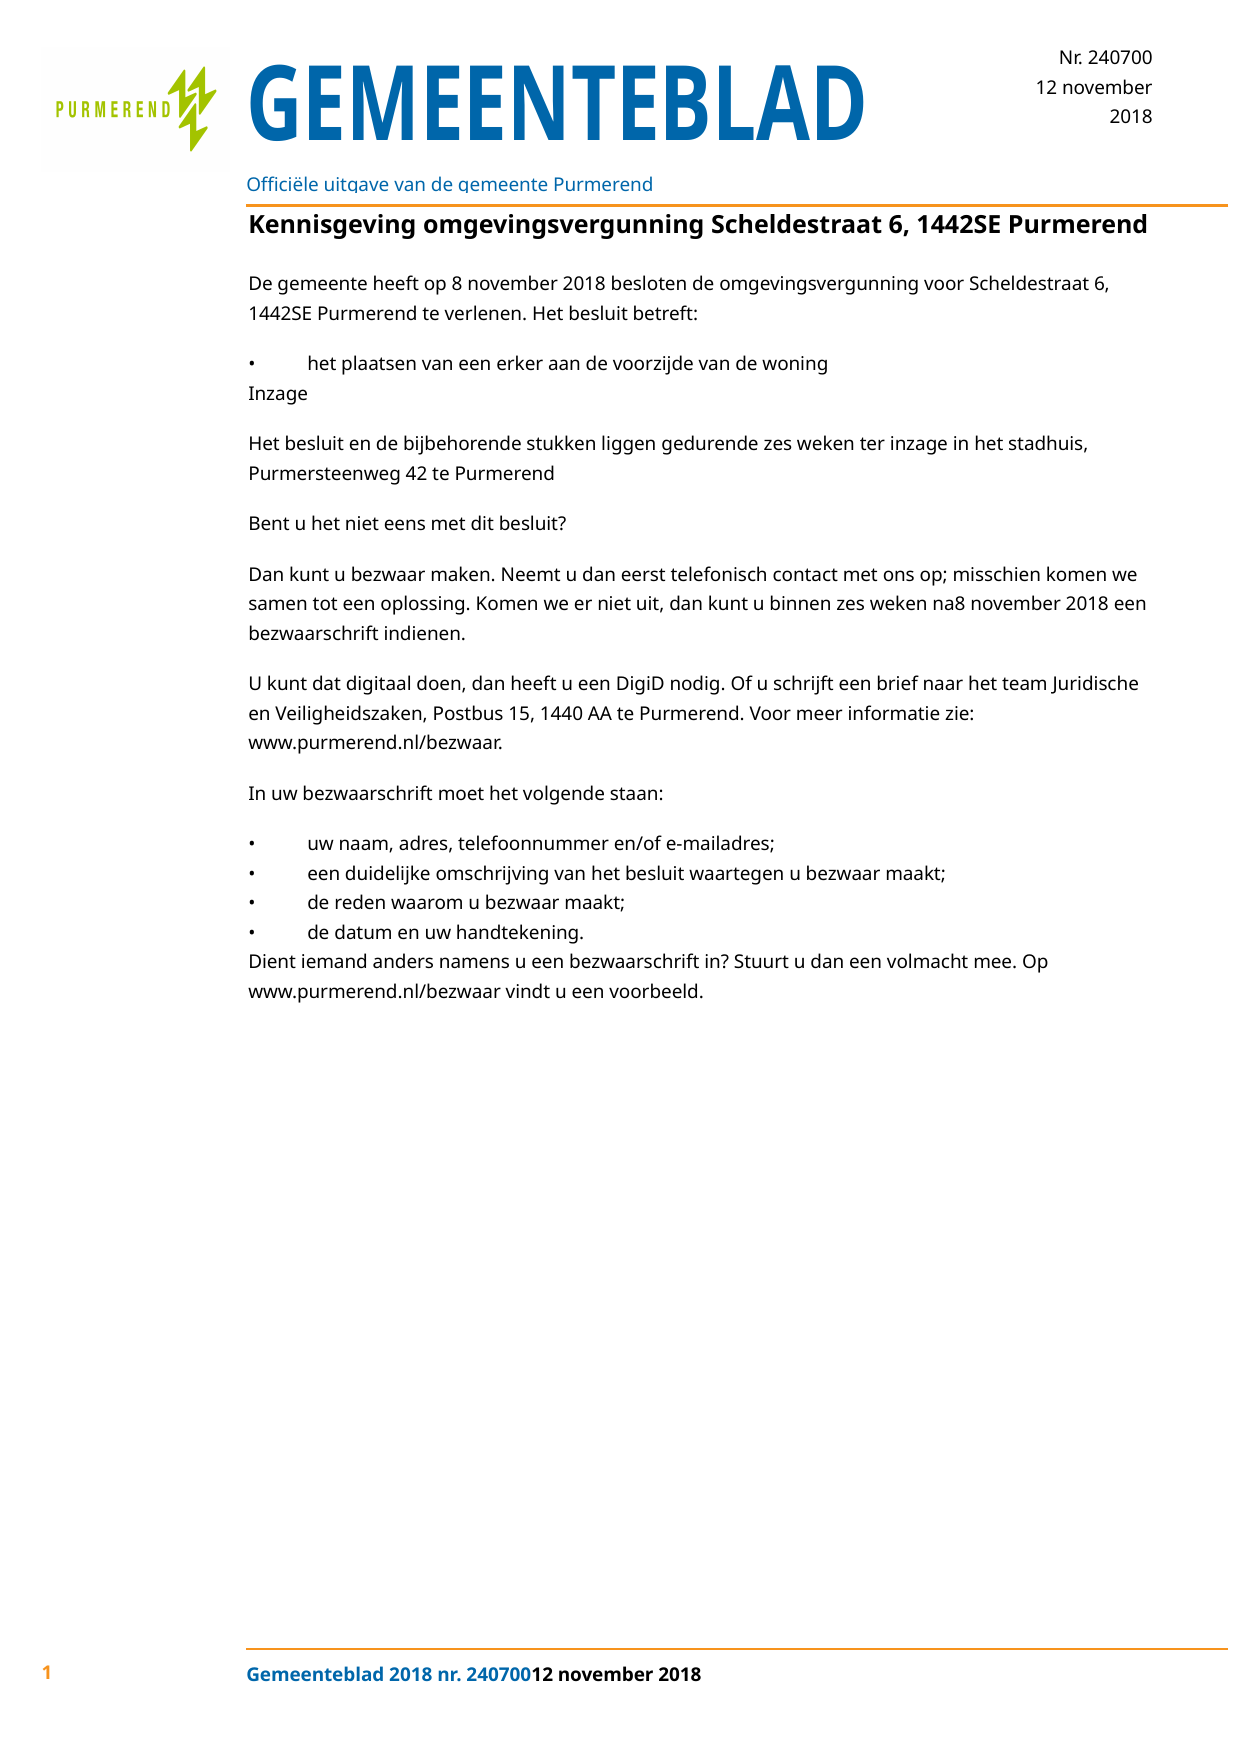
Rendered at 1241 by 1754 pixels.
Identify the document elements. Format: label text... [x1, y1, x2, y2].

text Dan kunt u bezwaar maken. Neemt u dan eerst telefonisch contact met ons op; misschien komen we samen tot een oplossing. Komen we er niet uit, dan kunt u binnen zes weken na8 november 2018 een bezwaarschrift indienen. [248, 561, 1152, 646]
text In uw bezwaarschrift moet het volgende staan: [248, 780, 1152, 806]
text U kunt dat digitaal doen, dan heeft u een DigiD nodig. Of u schrijft een brief naar het team Juridische en Veiligheidszaken, Postbus 15, 1440 AA te Purmerend. Voor meer informatie zie: www.purmerend.nl/bezwaar. [248, 670, 1152, 755]
text Kennisgeving omgevingsvergunning Scheldestraat 6, 1442SE Purmerend [248, 207, 1152, 241]
text De gemeente heeft op 8 november 2018 besloten de omgevingsvergunning voor Scheldestraat 6, 1442SE Purmerend te verlenen. Het besluit betreft: [248, 270, 1152, 326]
picture [41, 47, 231, 172]
list een duidelijke omschrijving van het besluit waartegen u bezwaar maakt; [248, 860, 1152, 886]
text Inzage [248, 380, 1152, 406]
list de reden waarom u bezwaar maakt; [248, 889, 1152, 915]
list uw naam, adres, telefoonnummer en/of e-mailadres; [248, 830, 1152, 856]
text Bent u het niet eens met dit besluit? [248, 510, 1152, 536]
text Dient iemand anders namens u een bezwaarschrift in? Stuurt u dan een volmacht mee. Op www.purmerend.nl/bezwaar vindt u een voorbeeld. [248, 949, 1152, 1004]
list de datum en uw handtekening. [248, 919, 1152, 945]
text Het besluit en de bijbehorende stukken liggen gedurende zes weken ter inzage in het stadhuis, Purmersteenweg 42 te Purmerend [248, 430, 1152, 486]
list het plaatsen van een erker aan de voorzijde van de woning [248, 350, 1152, 376]
